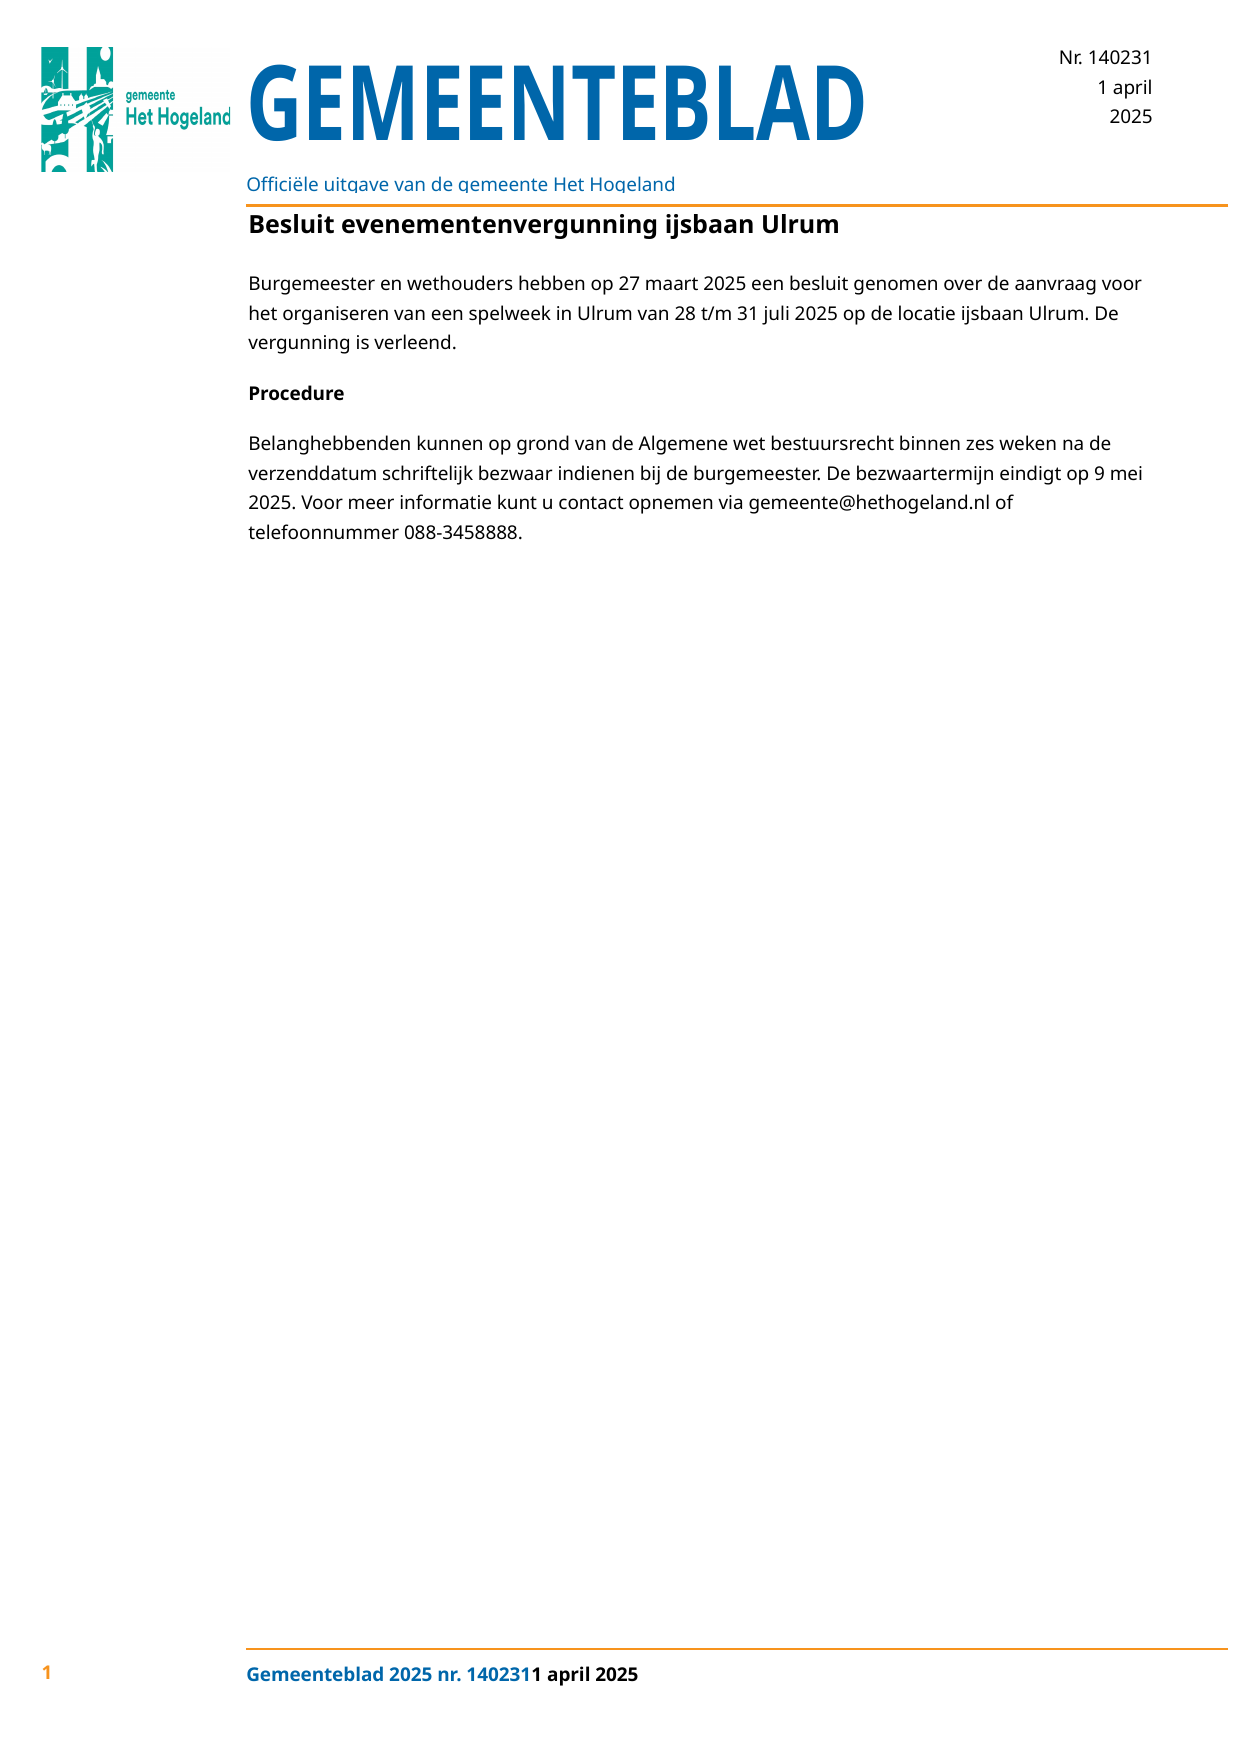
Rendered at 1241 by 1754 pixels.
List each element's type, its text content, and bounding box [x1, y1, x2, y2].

text Burgemeester en wethouders hebben op 27 maart 2025 een besluit genomen over de aanvraag voor het organiseren van een spelweek in Ulrum van 28 t/m 31 juli 2025 op de locatie ijsbaan Ulrum. De vergunning is verleend. [248, 270, 1152, 355]
text Procedure [248, 380, 1152, 406]
text Belanghebbenden kunnen op grond van de Algemene wet bestuursrecht binnen zes weken na de verzenddatum schriftelijk bezwaar indienen bij de burgemeester. De bezwaartermijn eindigt op 9 mei 2025. Voor meer informatie kunt u contact opnemen via gemeente@hethogeland.nl of telefoonnummer 088-3458888. [248, 430, 1152, 545]
picture [41, 47, 231, 172]
text Besluit evenementenvergunning ijsbaan Ulrum [248, 207, 1152, 241]
